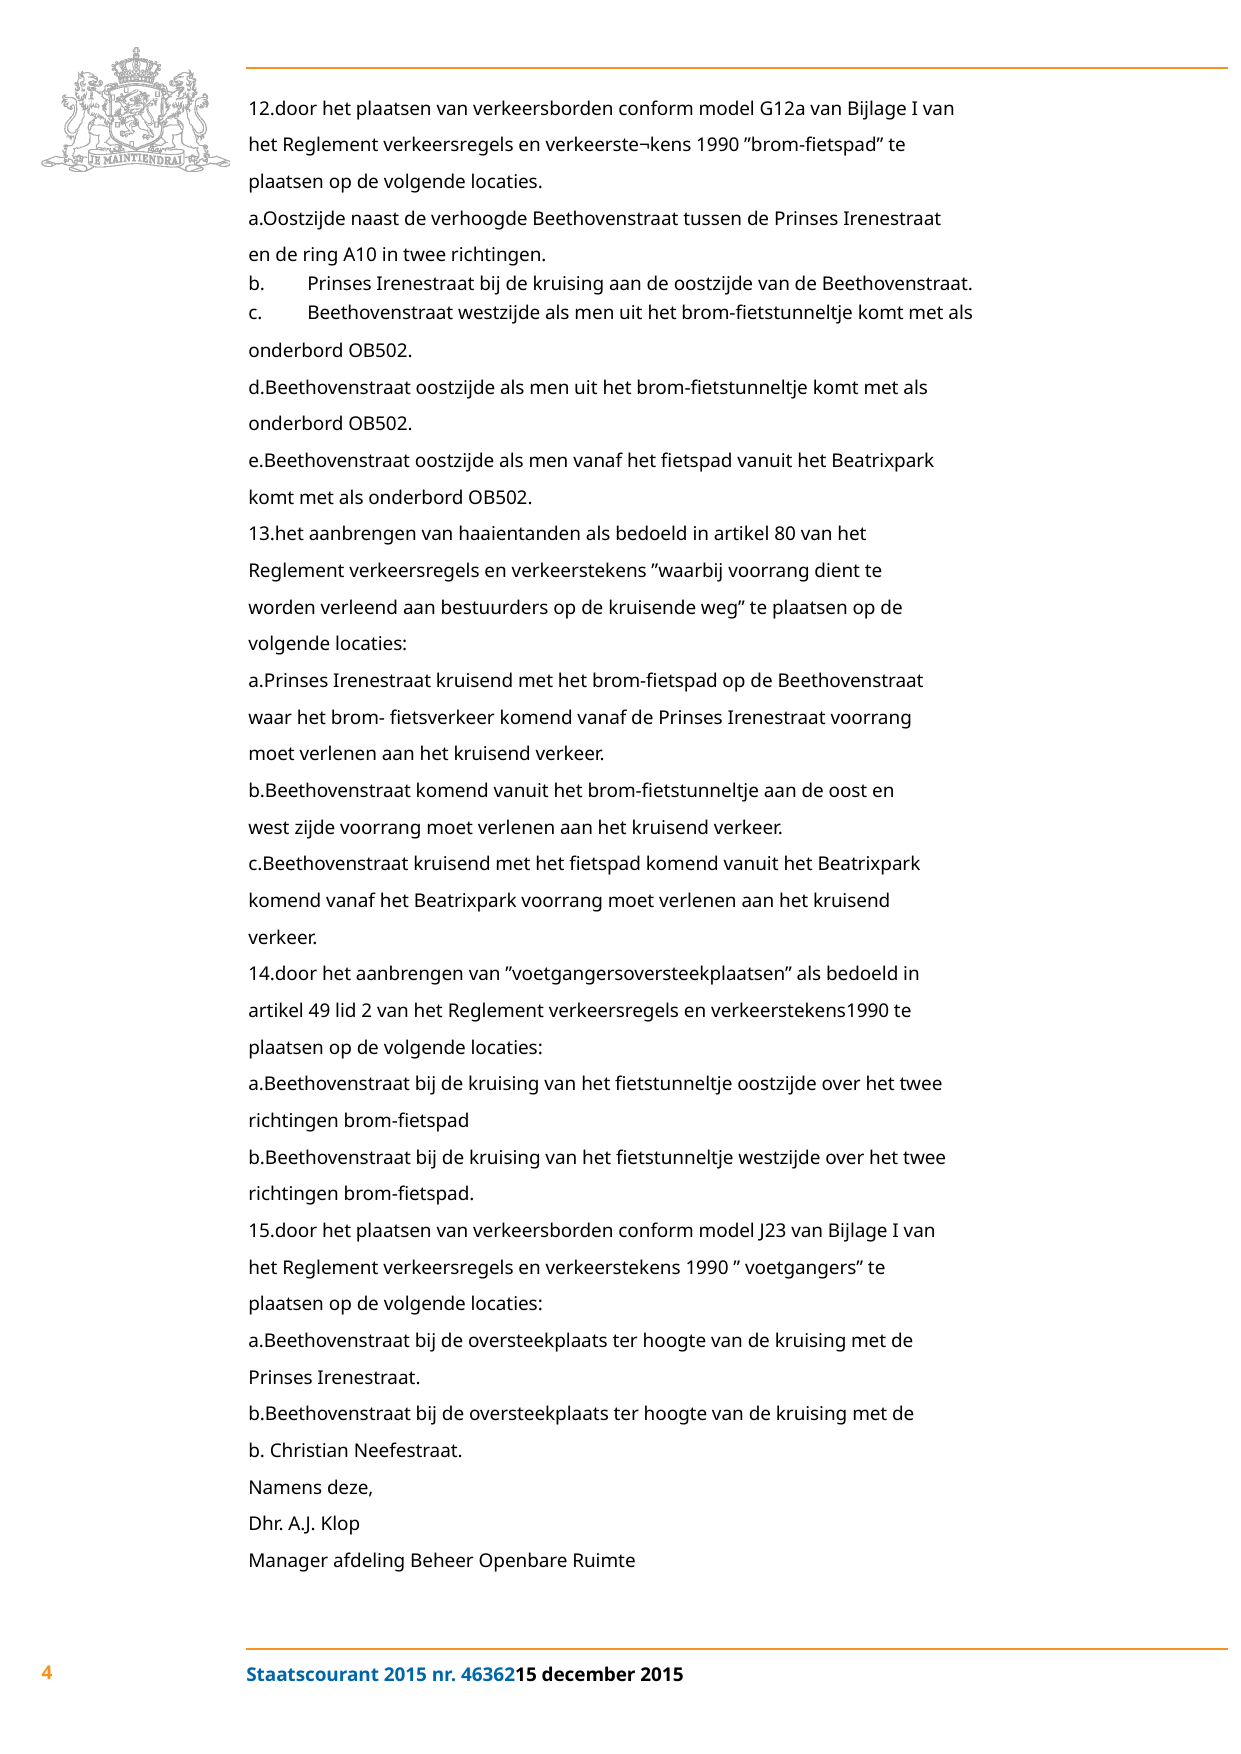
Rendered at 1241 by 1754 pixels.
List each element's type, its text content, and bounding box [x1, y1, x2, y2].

picture [41, 47, 231, 172]
text Dhr. A.J. Klop [248, 1511, 1152, 1536]
text het Reglement verkeersregels en verkeerste¬kens 1990 ”brom-fietspad” te [248, 131, 1152, 157]
text onderbord OB502. [248, 337, 1152, 363]
text waar het brom- fietsverkeer komend vanaf de Prinses Irenestraat voorrang [248, 704, 1152, 730]
text b. Christian Neefestraat. [248, 1437, 1152, 1463]
text richtingen brom-fietspad. [248, 1181, 1152, 1206]
text worden verleend aan bestuurders op de kruisende weg” te plaatsen op de [248, 594, 1152, 620]
text 13.het aanbrengen van haaientanden als bedoeld in artikel 80 van het [248, 521, 1152, 546]
text Manager afdeling Beheer Openbare Ruimte [248, 1547, 1152, 1573]
text plaatsen op de volgende locaties: [248, 1291, 1152, 1316]
text b.Beethovenstraat komend vanuit het brom-fietstunneltje aan de oost en [248, 777, 1152, 803]
text a.Oostzijde naast de verhoogde Beethovenstraat tussen de Prinses Irenestraat [248, 205, 1152, 231]
text 12.door het plaatsen van verkeersborden conform model G12a van Bijlage I van [248, 95, 1152, 121]
text b.Beethovenstraat bij de oversteekplaats ter hoogte van de kruising met de [248, 1401, 1152, 1426]
text komt met als onderbord OB502. [248, 484, 1152, 510]
text e.Beethovenstraat oostzijde als men vanaf het fietspad vanuit het Beatrixpark [248, 447, 1152, 473]
text 15.door het plaatsen van verkeersborden conform model J23 van Bijlage I van [248, 1217, 1152, 1243]
text b.Beethovenstraat bij de kruising van het fietstunneltje westzijde over het twee [248, 1144, 1152, 1170]
text c.Beethovenstraat kruisend met het fietspad komend vanuit het Beatrixpark [248, 851, 1152, 876]
text d.Beethovenstraat oostzijde als men uit het brom-fietstunneltje komt met als [248, 374, 1152, 400]
list Prinses Irenestraat bij de kruising aan de oostzijde van de Beethovenstraat. [248, 270, 1152, 296]
text plaatsen op de volgende locaties: [248, 1034, 1152, 1060]
list Beethovenstraat westzijde als men uit het brom-fietstunneltje komt met als [248, 299, 1152, 325]
text richtingen brom-fietspad [248, 1107, 1152, 1133]
text a.Prinses Irenestraat kruisend met het brom-fietspad op de Beethovenstraat [248, 667, 1152, 693]
text het Reglement verkeersregels en verkeerstekens 1990 ” voetgangers” te [248, 1254, 1152, 1280]
text 14.door het aanbrengen van ”voetgangersoversteekplaatsen” als bedoeld in [248, 961, 1152, 986]
text Reglement verkeersregels en verkeerstekens ”waarbij voorrang dient te [248, 557, 1152, 583]
text moet verlenen aan het kruisend verkeer. [248, 741, 1152, 766]
text plaatsen op de volgende locaties. [248, 168, 1152, 194]
text en de ring A10 in twee richtingen. [248, 241, 1152, 267]
text volgende locaties: [248, 631, 1152, 656]
text komend vanaf het Beatrixpark voorrang moet verlenen aan het kruisend [248, 887, 1152, 913]
text onderbord OB502. [248, 411, 1152, 436]
text artikel 49 lid 2 van het Reglement verkeersregels en verkeerstekens1990 te [248, 997, 1152, 1023]
text verkeer. [248, 924, 1152, 950]
text a.Beethovenstraat bij de kruising van het fietstunneltje oostzijde over het twee [248, 1071, 1152, 1096]
text west zijde voorrang moet verlenen aan het kruisend verkeer. [248, 814, 1152, 840]
text Namens deze, [248, 1474, 1152, 1500]
text Prinses Irenestraat. [248, 1364, 1152, 1390]
text a.Beethovenstraat bij de oversteekplaats ter hoogte van de kruising met de [248, 1327, 1152, 1353]
